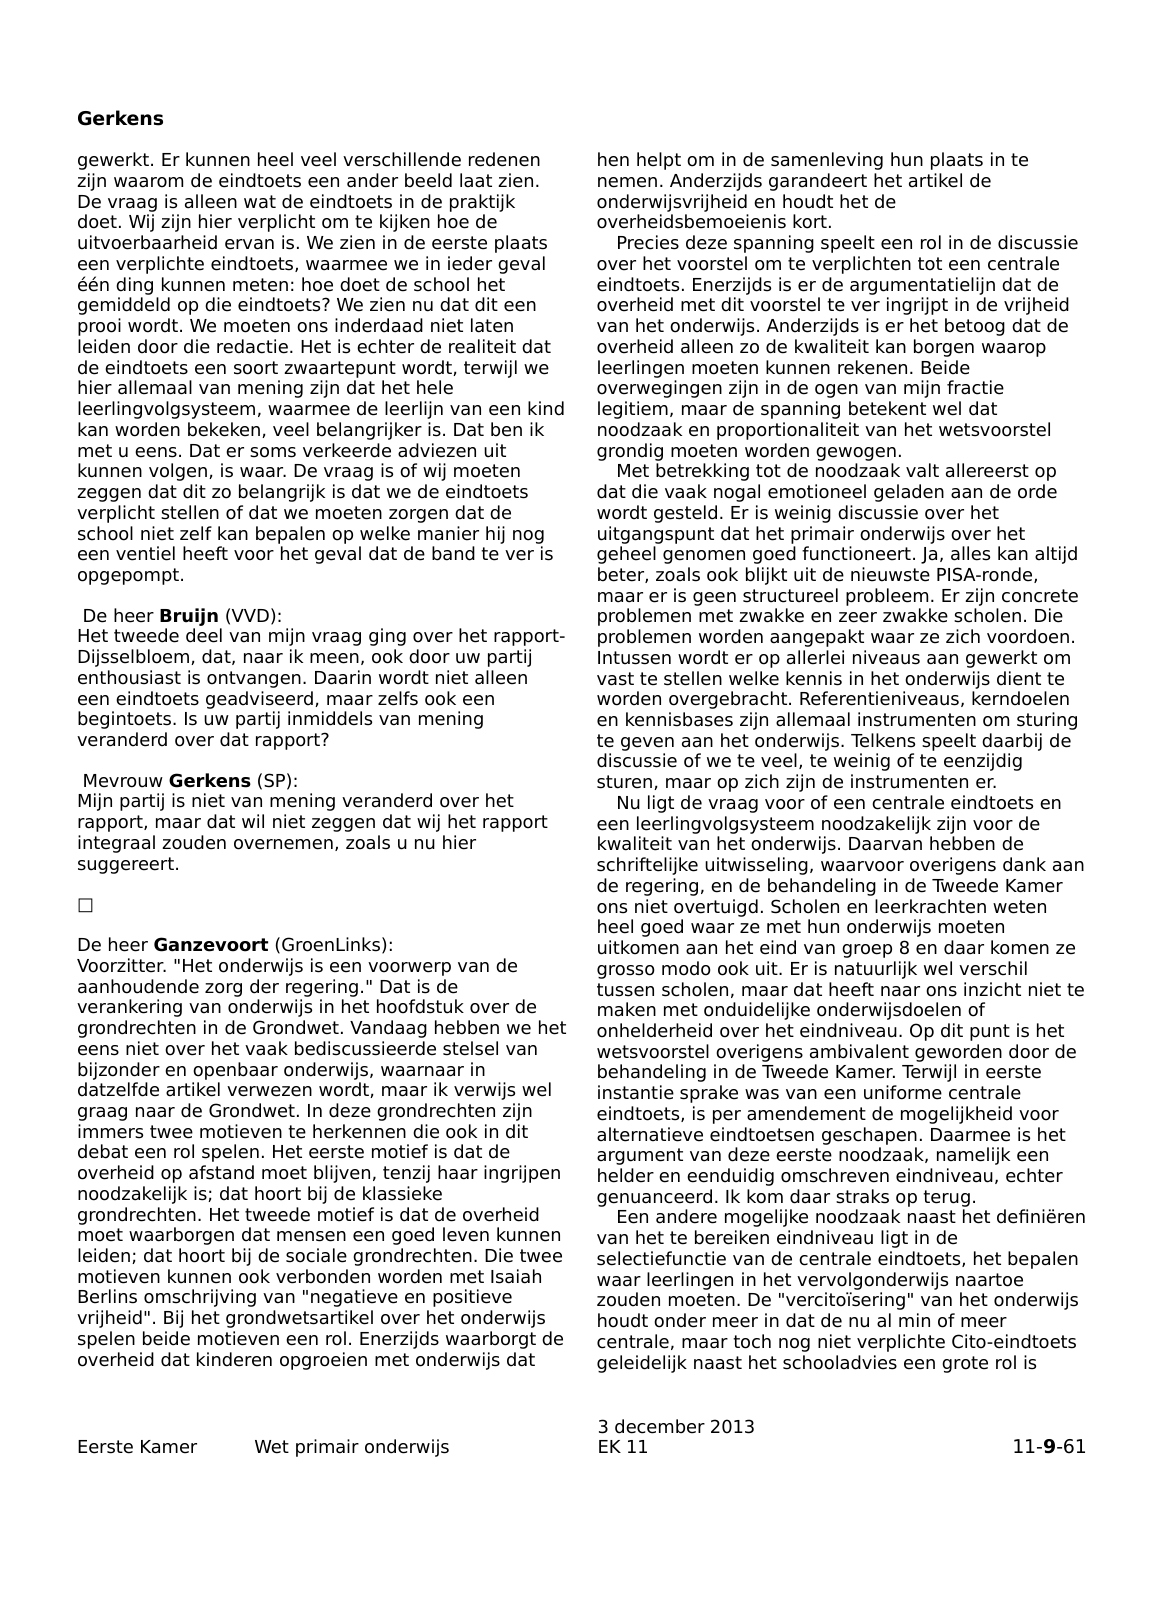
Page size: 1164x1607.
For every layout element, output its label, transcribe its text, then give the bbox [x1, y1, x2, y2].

text Het tweede deel van mijn vraag ging over het rapport-Dijsselbloem, dat, naar ik meen, ook door uw partij enthousiast is ontvangen. Daarin wordt niet alleen een eindtoets geadviseerd, maar zelfs ook een begintoets. Is uw partij inmiddels van mening veranderd over dat rapport? [77, 626, 567, 751]
text De heer Ganzevoort (GroenLinks): [77, 935, 567, 956]
text Voorzitter. "Het onderwijs is een voorwerp van de aanhoudende zorg der regering." Dat is de verankering van onderwijs in het hoofdstuk over de grondrechten in de Grondwet. Vandaag hebben we het eens niet over het vaak bediscussieerde stelsel van bijzonder en openbaar onderwijs, waarnaar in datzelfde artikel verwezen wordt, maar ik verwijs wel graag naar de Grondwet. In deze grondrechten zijn immers twee motieven te herkennen die ook in dit debat een rol spelen. Het eerste motief is dat de overheid op afstand moet blijven, tenzij haar ingrijpen noodzakelijk is; dat hoort bij de klassieke grondrechten. Het tweede motief is dat de overheid moet waarborgen dat mensen een goed leven kunnen leiden; dat hoort bij de sociale grondrechten. Die twee motieven kunnen ook verbonden worden met Isaiah Berlins omschrijving van "negatieve en positieve vrijheid". Bij het grondwetsartikel over het onderwijs spelen beide motieven een rol. Enerzijds waarborgt de overheid dat kinderen opgroeien met onderwijs dat [77, 956, 567, 1370]
text gewerkt. Er kunnen heel veel verschillende redenen zijn waarom de eindtoets een ander beeld laat zien. De vraag is alleen wat de eindtoets in de praktijk doet. Wij zijn hier verplicht om te kijken hoe de uitvoerbaarheid ervan is. We zien in de eerste plaats een verplichte eindtoets, waarmee we in ieder geval één ding kunnen meten: hoe doet de school het gemiddeld op die eindtoets? We zien nu dat dit een prooi wordt. We moeten ons inderdaad niet laten leiden door die redactie. Het is echter de realiteit dat de eindtoets een soort zwaartepunt wordt, terwijl we hier allemaal van mening zijn dat het hele leerlingvolgsysteem, waarmee de leerlijn van een kind kan worden bekeken, veel belangrijker is. Dat ben ik met u eens. Dat er soms verkeerde adviezen uit kunnen volgen, is waar. De vraag is of wij moeten zeggen dat dit zo belangrijk is dat we de eindtoets verplicht stellen of dat we moeten zorgen dat de school niet zelf kan bepalen op welke manier hij nog een ventiel heeft voor het geval dat de band te ver is opgepompt. [77, 150, 567, 586]
text Precies deze spanning speelt een rol in de discussie over het voorstel om te verplichten tot een centrale eindtoets. Enerzijds is er de argumentatielijn dat de overheid met dit voorstel te ver ingrijpt in de vrijheid van het onderwijs. Anderzijds is er het betoog dat de overheid alleen zo de kwaliteit kan borgen waarop leerlingen moeten kunnen rekenen. Beide overwegingen zijn in de ogen van mijn fractie legitiem, maar de spanning betekent wel dat noodzaak en proportionaliteit van het wetsvoorstel grondig moeten worden gewogen. [596, 233, 1087, 461]
text De heer Bruijn (VVD): [77, 606, 567, 626]
text hen helpt om in de samenleving hun plaats in te nemen. Anderzijds garandeert het artikel de onderwijsvrijheid en houdt het de overheidsbemoeienis kort. [596, 150, 1087, 233]
text Met betrekking tot de noodzaak valt allereerst op dat die vaak nogal emotioneel geladen aan de orde wordt gesteld. Er is weinig discussie over het uitgangspunt dat het primair onderwijs over het geheel genomen goed functioneert. Ja, alles kan altijd beter, zoals ook blijkt uit de nieuwste PISA-ronde, maar er is geen structureel probleem. Er zijn concrete problemen met zwakke en zeer zwakke scholen. Die problemen worden aangepakt waar ze zich voordoen. Intussen wordt er op allerlei niveaus aan gewerkt om vast te stellen welke kennis in het onderwijs dient te worden overgebracht. Referentieniveaus, kerndoelen en kennisbases zijn allemaal instrumenten om sturing te geven aan het onderwijs. Telkens speelt daarbij de discussie of we te veel, te weinig of te eenzijdig sturen, maar op zich zijn de instrumenten er. [596, 461, 1087, 793]
text Nu ligt de vraag voor of een centrale eindtoets en een leerlingvolgsysteem noodzakelijk zijn voor de kwaliteit van het onderwijs. Daarvan hebben de schriftelijke uitwisseling, waarvoor overigens dank aan de regering, en de behandeling in de Tweede Kamer ons niet overtuigd. Scholen en leerkrachten weten heel goed waar ze met hun onderwijs moeten uitkomen aan het eind van groep 8 en daar komen ze grosso modo ook uit. Er is natuurlijk wel verschil tussen scholen, maar dat heeft naar ons inzicht niet te maken met onduidelijke onderwijsdoelen of onhelderheid over het eindniveau. Op dit punt is het wetsvoorstel overigens ambivalent geworden door de behandeling in de Tweede Kamer. Terwijl in eerste instantie sprake was van een uniforme centrale eindtoets, is per amendement de mogelijkheid voor alternatieve eindtoetsen geschapen. Daarmee is het argument van deze eerste noodzaak, namelijk een helder en eenduidig omschreven eindniveau, echter genuanceerd. Ik kom daar straks op terug. [596, 793, 1087, 1207]
text Een andere mogelijke noodzaak naast het definiëren van het te bereiken eindniveau ligt in de selectiefunctie van de centrale eindtoets, het bepalen waar leerlingen in het vervolgonderwijs naartoe zouden moeten. De "vercitoïsering" van het onderwijs houdt onder meer in dat de nu al min of meer centrale, maar toch nog niet verplichte Cito-eindtoets geleidelijk naast het schooladvies een grote rol is [596, 1207, 1087, 1373]
text □ [77, 894, 567, 915]
text Mevrouw Gerkens (SP): [77, 771, 567, 791]
text Mijn partij is niet van mening veranderd over het rapport, maar dat wil niet zeggen dat wij het rapport integraal zouden overnemen, zoals u nu hier suggereert. [77, 791, 567, 874]
